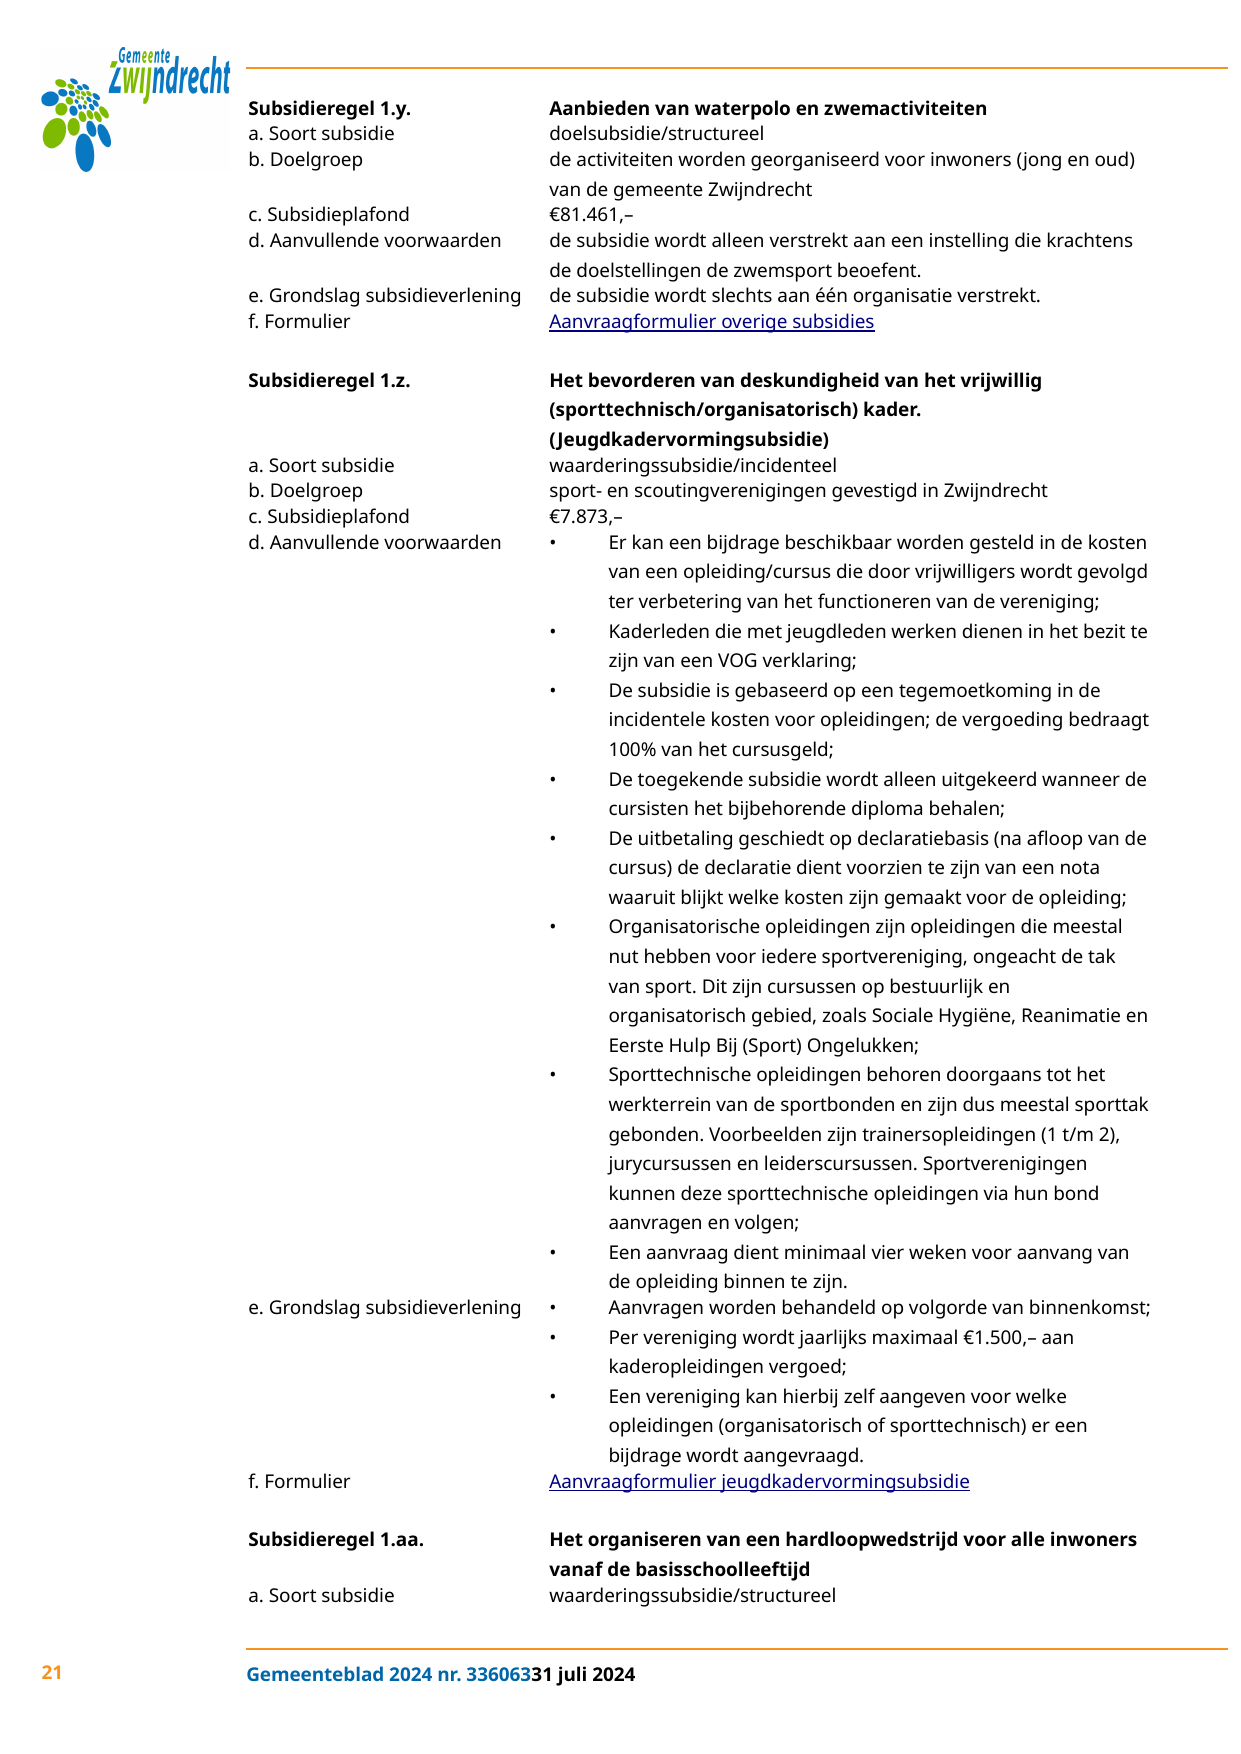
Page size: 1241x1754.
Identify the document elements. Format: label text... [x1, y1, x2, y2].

table_cell f. Formulier [248, 308, 549, 334]
table_header Aanbieden van waterpolo en zwemactiviteiten [549, 95, 1152, 121]
table_cell de activiteiten worden georganiseerd voor inwoners (jong en oud) van de gemeente Zwijndrecht [549, 146, 1152, 202]
picture [41, 47, 231, 172]
table_cell b. Doelgroep [248, 478, 549, 503]
table_cell e. Grondslag subsidieverlening [248, 283, 549, 308]
table_cell waarderingssubsidie/structureel [549, 1582, 1152, 1608]
table_cell c. Subsidieplafond [248, 503, 549, 529]
table_cell a. Soort subsidie [248, 1582, 549, 1608]
table_cell waarderingssubsidie/incidenteel [549, 452, 1152, 478]
table_cell Aanvragen worden behandeld op volgorde van binnenkomst; Per vereniging wordt jaarlijks maximaal €1.500,– aan kaderopleidingen vergoed; Een vereniging kan hierbij zelf aangeven voor welke opleidingen (organisatorisch of sporttechnisch) er een bijdrage wordt aangevraagd. [549, 1294, 1152, 1468]
table_header Subsidieregel 1.z. [248, 367, 549, 452]
table_header Het organiseren van een hardloopwedstrijd voor alle inwoners vanaf de basisschoolleeftijd [549, 1527, 1152, 1582]
table_cell Aanvraagformulier overige subsidies [549, 308, 1152, 334]
table_cell €81.461,– [549, 202, 1152, 227]
table_header Subsidieregel 1.aa. [248, 1527, 549, 1582]
table_cell d. Aanvullende voorwaarden [248, 227, 549, 283]
table_cell b. Doelgroep [248, 146, 549, 202]
table_cell d. Aanvullende voorwaarden [248, 529, 549, 1294]
table_header Subsidieregel 1.y. [248, 95, 549, 121]
table_cell Aanvraagformulier jeugdkadervormingsubsidie [549, 1468, 1152, 1494]
table_cell de subsidie wordt slechts aan één organisatie verstrekt. [549, 283, 1152, 308]
table_cell sport- en scoutingverenigingen gevestigd in Zwijndrecht [549, 478, 1152, 503]
table_cell c. Subsidieplafond [248, 202, 549, 227]
table_cell e. Grondslag subsidieverlening [248, 1294, 549, 1468]
table_cell a. Soort subsidie [248, 452, 549, 478]
table_cell €7.873,– [549, 503, 1152, 529]
table_cell doelsubsidie/structureel [549, 121, 1152, 146]
table_cell f. Formulier [248, 1468, 549, 1494]
table_cell Er kan een bijdrage beschikbaar worden gesteld in de kosten van een opleiding/cursus die door vrijwilligers wordt gevolgd ter verbetering van het functioneren van de vereniging; Kaderleden die met jeugdleden werken dienen in het bezit te zijn van een VOG verklaring; De subsidie is gebaseerd op een tegemoetkoming in de incidentele kosten voor opleidingen; de vergoeding bedraagt 100% van het cursusgeld; De toegekende subsidie wordt alleen uitgekeerd wanneer de cursisten het bijbehorende diploma behalen; De uitbetaling geschiedt op declaratiebasis (na afloop van de cursus) de declaratie dient voorzien te zijn van een nota waaruit blijkt welke kosten zijn gemaakt voor de opleiding; Organisatorische opleidingen zijn opleidingen die meestal nut hebben voor iedere sportvereniging, ongeacht de tak van sport. Dit zijn cursussen op bestuurlijk en organisatorisch gebied, zoals Sociale Hygiëne, Reanimatie en Eerste Hulp Bij (Sport) Ongelukken; Sporttechnische opleidingen behoren doorgaans tot het werkterrein van de sportbonden en zijn dus meestal sporttak gebonden. Voorbeelden zijn trainersopleidingen (1 t/m 2), jurycursussen en leiderscursussen. Sportverenigingen kunnen deze sporttechnische opleidingen via hun bond aanvragen en volgen; Een aanvraag dient minimaal vier weken voor aanvang van de opleiding binnen te zijn. [549, 529, 1152, 1294]
table_header Het bevorderen van deskundigheid van het vrijwillig (sporttechnisch/organisatorisch) kader. (Jeugdkadervormingsubsidie) [549, 367, 1152, 452]
table_cell de subsidie wordt alleen verstrekt aan een instelling die krachtens de doelstellingen de zwemsport beoefent. [549, 227, 1152, 283]
table_cell a. Soort subsidie [248, 121, 549, 146]
